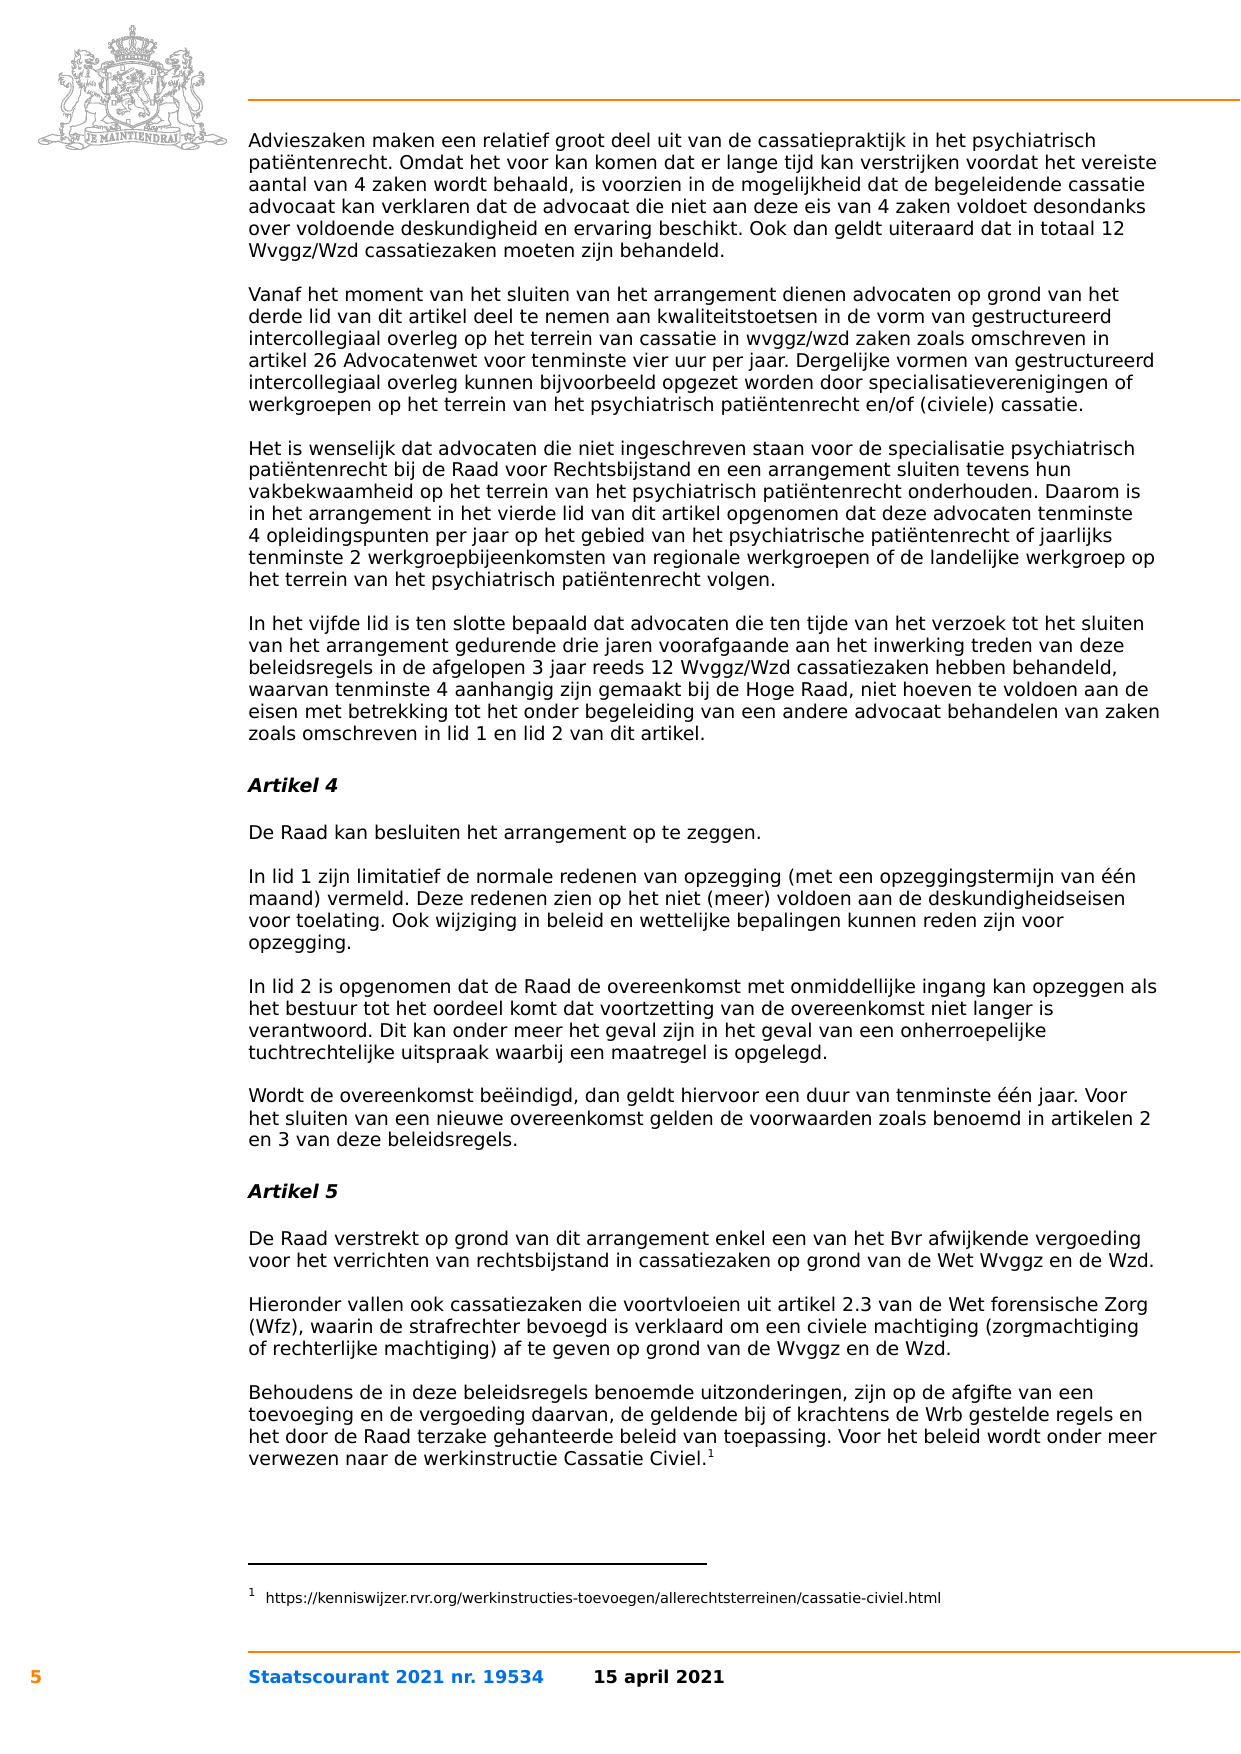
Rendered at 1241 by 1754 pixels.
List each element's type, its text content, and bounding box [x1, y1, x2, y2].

text De Raad kan besluiten het arrangement op te zeggen. [248, 822, 1163, 844]
text In lid 2 is opgenomen dat de Raad de overeenkomst met onmiddellijke ingang kan opzeggen als het bestuur tot het oordeel komt dat voortzetting van de overeenkomst niet langer is verantwoord. Dit kan onder meer het geval zijn in het geval van een onherroepelijke tuchtrechtelijke uitspraak waarbij een maatregel is opgelegd. [248, 976, 1163, 1063]
text In lid 1 zijn limitatief de normale redenen van opzegging (met een opzeggingstermijn van één maand) vermeld. Deze redenen zien op het niet (meer) voldoen aan de deskundigheidseisen voor toelating. Ook wijziging in beleid en wettelijke bepalingen kunnen reden zijn voor opzegging. [248, 866, 1163, 954]
text Het is wenselijk dat advocaten die niet ingeschreven staan voor de specialisatie psychiatrisch patiëntenrecht bij de Raad voor Rechtsbijstand en een arrangement sluiten tevens hun vakbekwaamheid op het terrein van het psychiatrisch patiëntenrecht onderhouden. Daarom is in het arrangement in het vierde lid van dit artikel opgenomen dat deze advocaten tenminste 4 opleidingspunten per jaar op het gebied van het psychiatrische patiëntenrecht of jaarlijks tenminste 2 werkgroepbijeenkomsten van regionale werkgroepen of de landelijke werkgroep op het terrein van het psychiatrisch patiëntenrecht volgen. [248, 437, 1163, 591]
text Behoudens de in deze beleidsregels benoemde uitzonderingen, zijn op de afgifte van een toevoeging en de vergoeding daarvan, de geldende bij of krachtens de Wrb gestelde regels en het door de Raad terzake gehanteerde beleid van toepassing. Voor het beleid wordt onder meer verwezen naar de werkinstructie Cassatie Civiel. [248, 1382, 1163, 1470]
text In het vijfde lid is ten slotte bepaald dat advocaten die ten tijde van het verzoek tot het sluiten van het arrangement gedurende drie jaren voorafgaande aan het inwerking treden van deze beleidsregels in de afgelopen 3 jaar reeds 12 Wvggz/Wzd cassatiezaken hebben behandeld, waarvan tenminste 4 aanhangig zijn gemaakt bij de Hoge Raad, niet hoeven te voldoen aan de eisen met betrekking tot het onder begeleiding van een andere advocaat behandelen van zaken zoals omschreven in lid 1 en lid 2 van dit artikel. [248, 613, 1163, 745]
text Advieszaken maken een relatief groot deel uit van de cassatiepraktijk in het psychiatrisch patiëntenrecht. Omdat het voor kan komen dat er lange tijd kan verstrijken voordat het vereiste aantal van 4 zaken wordt behaald, is voorzien in de mogelijkheid dat de begeleidende cassatie advocaat kan verklaren dat de advocaat die niet aan deze eis van 4 zaken voldoet desondanks over voldoende deskundigheid en ervaring beschikt. Ook dan geldt uiteraard dat in totaal 12 Wvggz/Wzd cassatiezaken moeten zijn behandeld. [248, 130, 1163, 262]
subtitle Artikel 5 [248, 1181, 1163, 1203]
text Wordt de overeenkomst beëindigd, dan geldt hiervoor een duur van tenminste één jaar. Voor het sluiten van een nieuwe overeenkomst gelden de voorwaarden zoals benoemd in artikelen 2 en 3 van deze beleidsregels. [248, 1085, 1163, 1151]
text https://kenniswijzer.rvr.org/werkinstructies-toevoegen/allerechtsterreinen/cassatie-civiel.html [248, 1586, 1163, 1608]
text Vanaf het moment van het sluiten van het arrangement dienen advocaten op grond van het derde lid van dit artikel deel te nemen aan kwaliteitstoetsen in de vorm van gestructureerd intercollegiaal overleg op het terrein van cassatie in wvggz/wzd zaken zoals omschreven in artikel 26 Advocatenwet voor tenminste vier uur per jaar. Dergelijke vormen van gestructureerd intercollegiaal overleg kunnen bijvoorbeeld opgezet worden door specialisatieverenigingen of werkgroepen op het terrein van het psychiatrisch patiëntenrecht en/of (civiele) cassatie. [248, 284, 1163, 416]
subtitle Artikel 4 [248, 775, 1163, 797]
text Hieronder vallen ook cassatiezaken die voortvloeien uit artikel 2.3 van de Wet forensische Zorg (Wfz), waarin de strafrechter bevoegd is verklaard om een civiele machtiging (zorgmachtiging of rechterlijke machtiging) af te geven op grond van de Wvggz en de Wzd. [248, 1294, 1163, 1360]
text De Raad verstrekt op grond van dit arrangement enkel een van het Bvr afwijkende vergoeding voor het verrichten van rechtsbijstand in cassatiezaken op grond van de Wet Wvggz en de Wzd. [248, 1228, 1163, 1272]
picture [38, 25, 227, 150]
